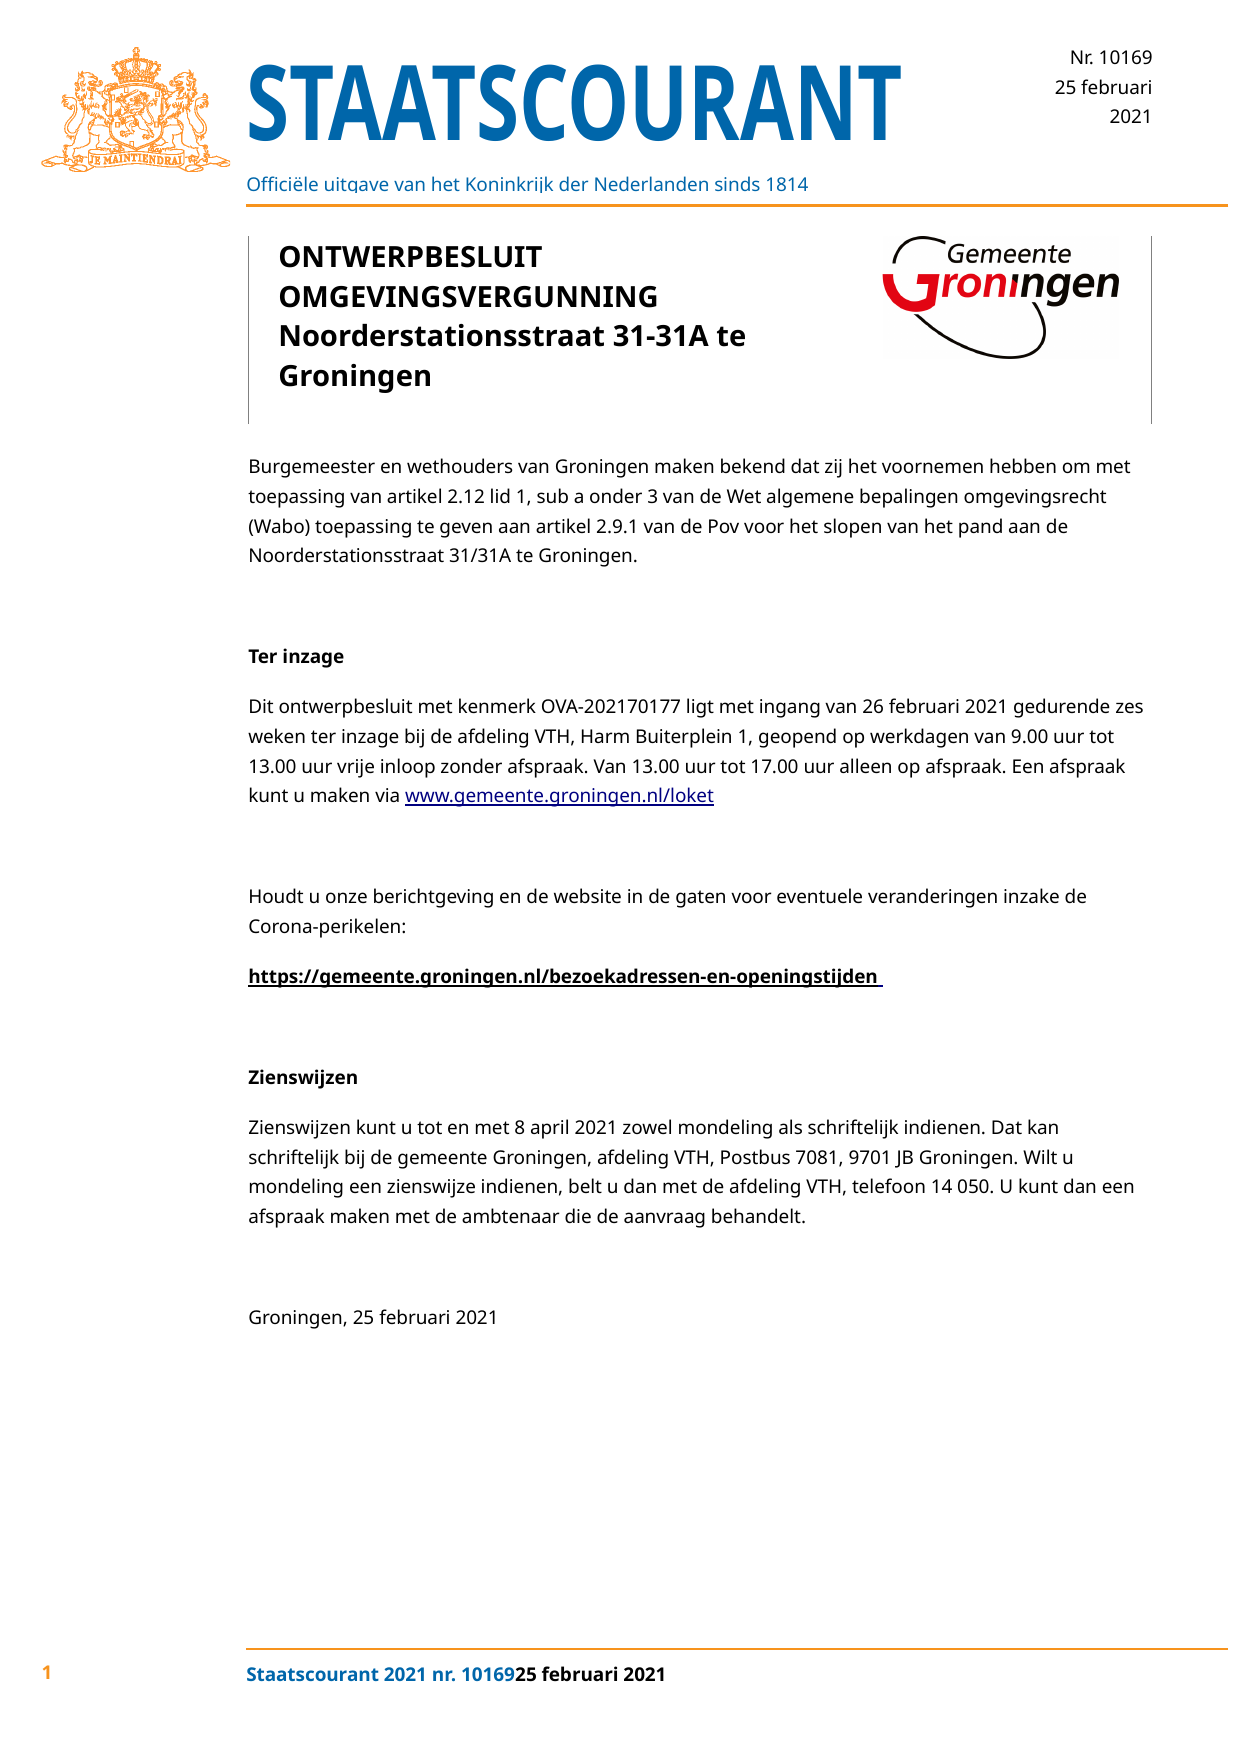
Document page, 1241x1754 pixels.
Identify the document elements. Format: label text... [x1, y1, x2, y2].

text Zienswijzen [248, 1064, 1152, 1090]
text Dit ontwerpbesluit met kenmerk OVA-202170177 ligt met ingang van 26 februari 2021 gedurende zes weken ter inzage bij de afdeling VTH, Harm Buiterplein 1, geopend op werkdagen van 9.00 uur tot 13.00 uur vrije inloop zonder afspraak. Van 13.00 uur tot 17.00 uur alleen op afspraak. Een afspraak kunt u maken via www.gemeente.groningen.nl/loket [248, 694, 1152, 808]
text Zienswijzen kunt u tot en met 8 april 2021 zowel mondeling als schriftelijk indienen. Dat kan schriftelijk bij de gemeente Groningen, afdeling VTH, Postbus 7081, 9701 JB Groningen. Wilt u mondeling een zienswijze indienen, belt u dan met de afdeling VTH, telefoon 14 050. U kunt dan een afspraak maken met de ambtenaar die de aanvraag behandelt. [248, 1114, 1152, 1229]
text Burgemeester en wethouders van Groningen maken bekend dat zij het voornemen hebben om met toepassing van artikel 2.12 lid 1, sub a onder 3 van de Wet algemene bepalingen omgevingsrecht (Wabo) toepassing te geven aan artikel 2.9.1 van de Pov voor het slopen van het pand aan de Noorderstationsstraat 31/31A te Groningen. [248, 454, 1152, 568]
text https://gemeente.groningen.nl/bezoekadressen-en-openingstijden [248, 963, 1152, 989]
text Ter inzage [248, 643, 1152, 669]
text Houdt u onze berichtgeving en de website in de gaten voor eventuele veranderingen inzake de Corona-perikelen: [248, 883, 1152, 938]
text Groningen, 25 februari 2021 [248, 1304, 1152, 1330]
table_header ONTWERPBESLUIT OMGEVINGSVERGUNNING Noorderstationsstraat 31-31A te Groningen [249, 236, 850, 424]
picture [41, 47, 231, 172]
table_header [850, 236, 1151, 424]
picture [882, 236, 1119, 359]
